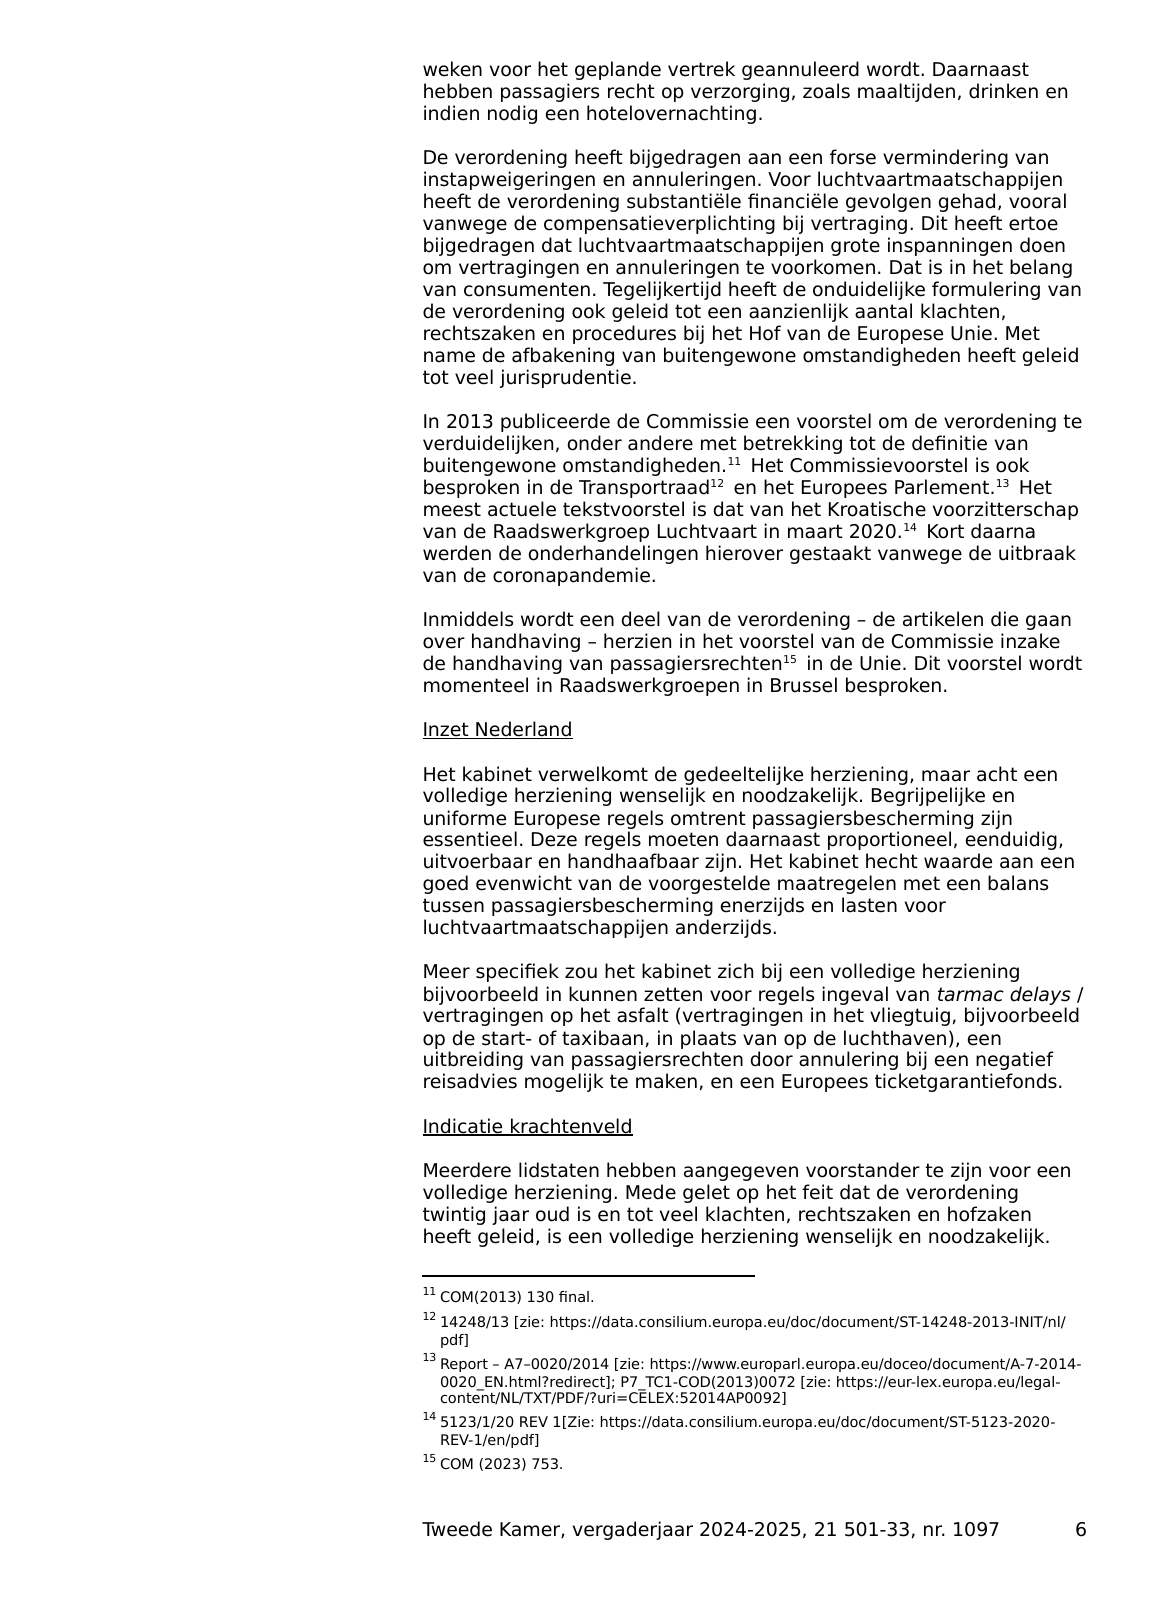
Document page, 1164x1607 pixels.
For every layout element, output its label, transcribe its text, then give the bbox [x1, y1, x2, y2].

subtitle Inzet Nederland [422, 719, 1087, 741]
text De verordening heeft bijgedragen aan een forse vermindering van instapweigeringen en annuleringen. Voor luchtvaartmaatschappijen heeft de verordening substantiële financiële gevolgen gehad, vooral vanwege de compensatieverplichting bij vertraging. Dit heeft ertoe bijgedragen dat luchtvaartmaatschappijen grote inspanningen doen om vertragingen en annuleringen te voorkomen. Dat is in het belang van consumenten. Tegelijkertijd heeft de onduidelijke formulering van de verordening ook geleid tot een aanzienlijk aantal klachten, rechtszaken en procedures bij het Hof van de Europese Unie. Met name de afbakening van buitengewone omstandigheden heeft geleid tot veel jurisprudentie. [422, 147, 1087, 389]
text 14248/13 [zie: https://data.consilium.europa.eu/doc/document/ST-14248-2013-INIT/nl/pdf] [422, 1310, 1087, 1349]
text COM (2023) 753. [422, 1452, 1087, 1474]
text COM(2013) 130 final. [422, 1285, 1087, 1307]
text Inmiddels wordt een deel van de verordening – de artikelen die gaan over handhaving – herzien in het voorstel van de Commissie inzake de handhaving van passagiersrechten in de Unie. Dit voorstel wordt momenteel in Raadswerkgroepen in Brussel besproken. [422, 609, 1087, 697]
text In 2013 publiceerde de Commissie een voorstel om de verordening te verduidelijken, onder andere met betrekking tot de definitie van buitengewone omstandigheden. Het Commissievoorstel is ook besproken in de Transportraad en het Europees Parlement. Het meest actuele tekstvoorstel is dat van het Kroatische voorzitterschap van de Raadswerkgroep Luchtvaart in maart 2020. Kort daarna werden de onderhandelingen hierover gestaakt vanwege de uitbraak van de coronapandemie. [422, 411, 1087, 587]
text Report – A7–0020/2014 [zie: https://www.europarl.europa.eu/doceo/document/A-7-2014-0020_EN.html?redirect]; P7_TC1-COD(2013)0072 [zie: https://eur-lex.europa.eu/legal-content/NL/TXT/PDF/?uri=CELEX:52014AP0092] [422, 1352, 1087, 1407]
text 5123/1/20 REV 1[Zie: https://data.consilium.europa.eu/doc/document/ST-5123-2020-REV-1/en/pdf] [422, 1410, 1087, 1449]
subtitle Indicatie krachtenveld [422, 1116, 1087, 1137]
text Het kabinet verwelkomt de gedeeltelijke herziening, maar acht een volledige herziening wenselijk en noodzakelijk. Begrijpelijke en uniforme Europese regels omtrent passagiersbescherming zijn essentieel. Deze regels moeten daarnaast proportioneel, eenduidig, uitvoerbaar en handhaafbaar zijn. Het kabinet hecht waarde aan een goed evenwicht van de voorgestelde maatregelen met een balans tussen passagiersbescherming enerzijds en lasten voor luchtvaartmaatschappijen anderzijds. [422, 763, 1087, 939]
text Meer specifiek zou het kabinet zich bij een volledige herziening bijvoorbeeld in kunnen zetten voor regels ingeval van tarmac delays / vertragingen op het asfalt (vertragingen in het vliegtuig, bijvoorbeeld op de start- of taxibaan, in plaats van op de luchthaven), een uitbreiding van passagiersrechten door annulering bij een negatief reisadvies mogelijk te maken, en een Europees ticketgarantiefonds. [422, 961, 1087, 1093]
text Meerdere lidstaten hebben aangegeven voorstander te zijn voor een volledige herziening. Mede gelet op het feit dat de verordening twintig jaar oud is en tot veel klachten, rechtszaken en hofzaken heeft geleid, is een volledige herziening wenselijk en noodzakelijk. [422, 1160, 1087, 1248]
text weken voor het geplande vertrek geannuleerd wordt. Daarnaast hebben passagiers recht op verzorging, zoals maaltijden, drinken en indien nodig een hotelovernachting. [422, 59, 1087, 125]
